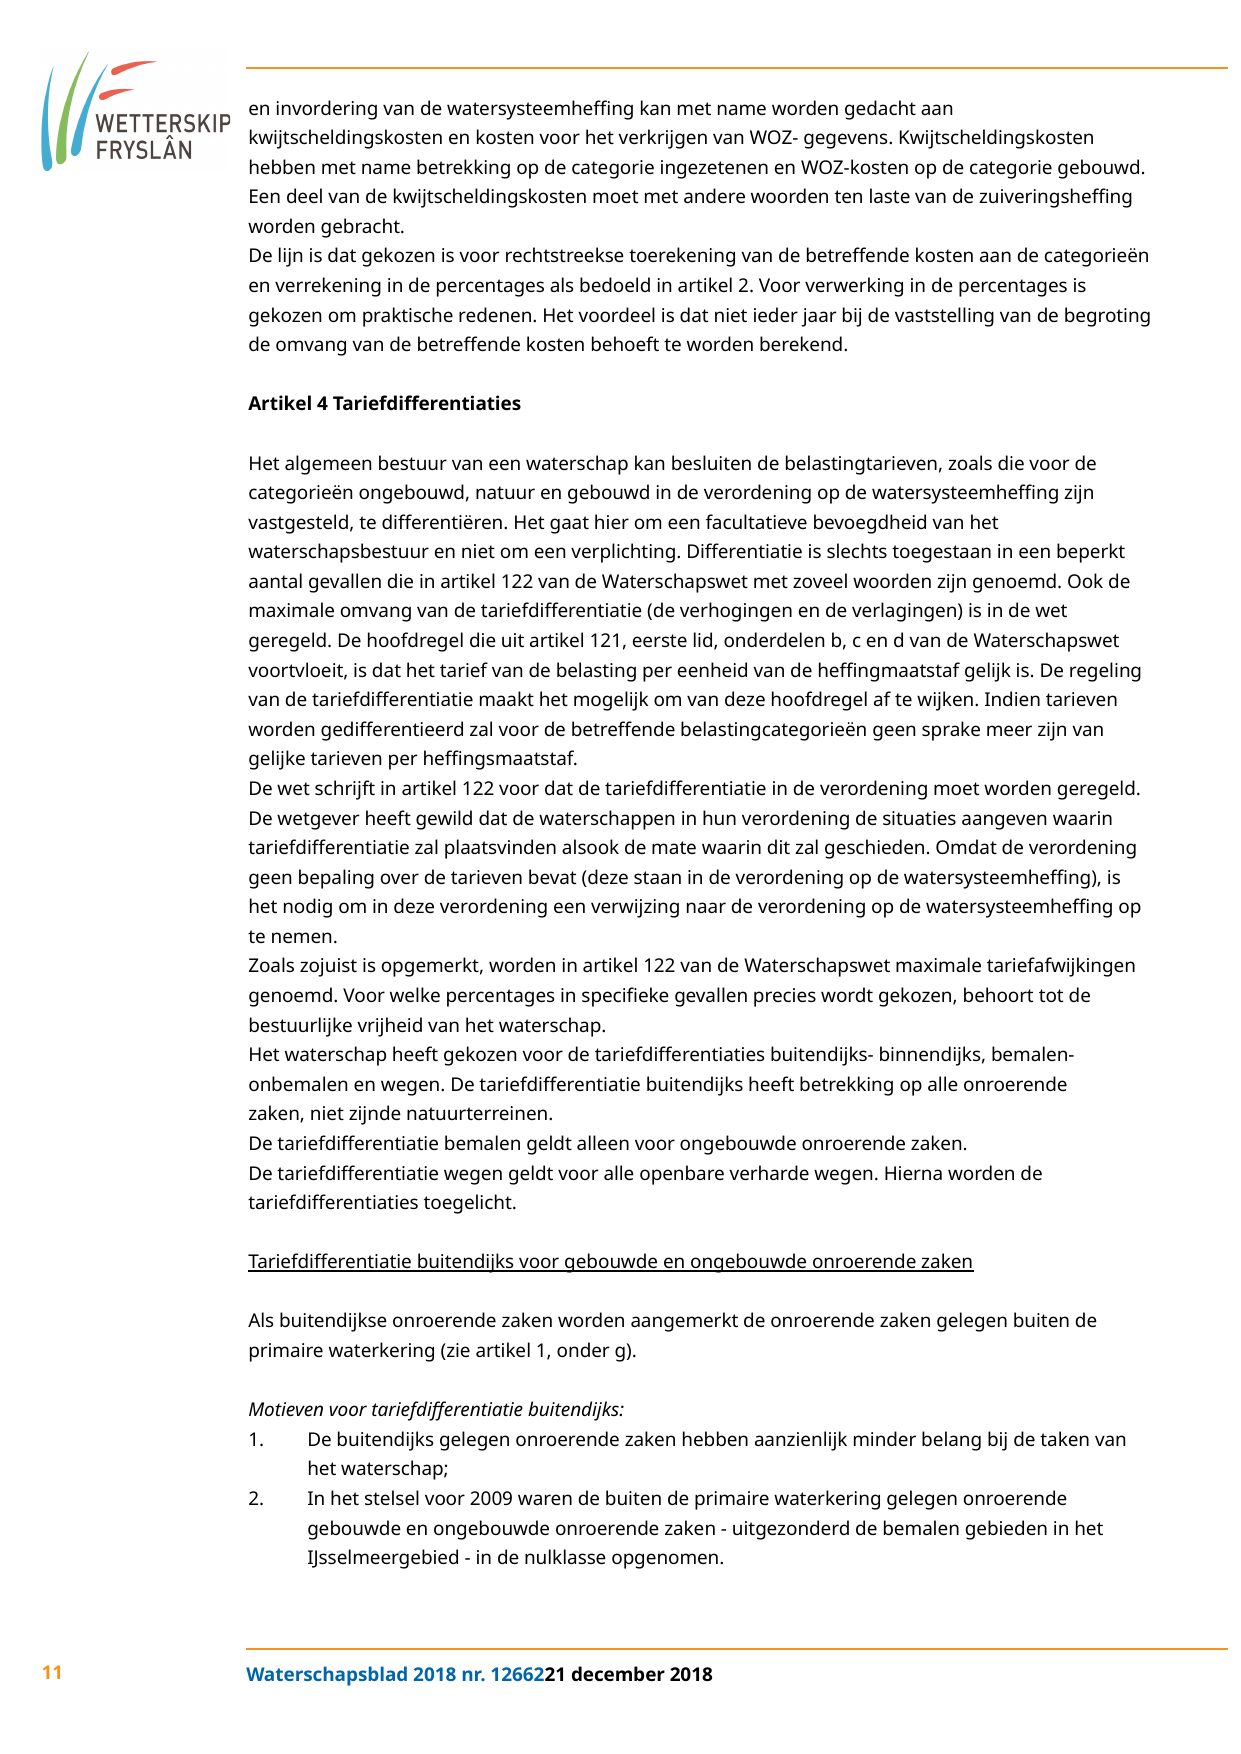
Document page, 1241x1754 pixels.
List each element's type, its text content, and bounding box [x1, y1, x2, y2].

text De tariefdifferentiatie wegen geldt voor alle openbare verharde wegen. Hierna worden de tariefdifferentiaties toegelicht. [248, 1160, 1152, 1215]
text zaken, niet zijnde natuurterreinen. [248, 1101, 1152, 1126]
text Zoals zojuist is opgemerkt, worden in artikel 122 van de Waterschapswet maximale tariefafwijkingen genoemd. Voor welke percentages in specifieke gevallen precies wordt gekozen, behoort tot de bestuurlijke vrijheid van het waterschap. [248, 953, 1152, 1038]
text Motieven voor tariefdifferentiatie buitendijks: [248, 1396, 1152, 1422]
picture [41, 47, 231, 172]
text en invordering van de watersysteemheffing kan met name worden gedacht aan kwijtscheldingskosten en kosten voor het verkrijgen van WOZ- gegevens. Kwijtscheldingskosten hebben met name betrekking op de categorie ingezetenen en WOZ-kosten op de categorie gebouwd. Een deel van de kwijtscheldingskosten moet met andere woorden ten laste van de zuiveringsheffing worden gebracht. [248, 95, 1152, 239]
text Het waterschap heeft gekozen voor de tariefdifferentiaties buitendijks- binnendijks, bemalen- onbemalen en wegen. De tariefdifferentiatie buitendijks heeft betrekking op alle onroerende [248, 1041, 1152, 1097]
text Artikel 4 Tariefdifferentiaties [248, 391, 1152, 416]
text Als buitendijkse onroerende zaken worden aangemerkt de onroerende zaken gelegen buiten de primaire waterkering (zie artikel 1, onder g). [248, 1308, 1152, 1363]
text De lijn is dat gekozen is voor rechtstreekse toerekening van de betreffende kosten aan de categorieën en verrekening in de percentages als bedoeld in artikel 2. Voor verwerking in de percentages is gekozen om praktische redenen. Het voordeel is dat niet ieder jaar bij de vaststelling van de begroting de omvang van de betreffende kosten behoeft te worden berekend. [248, 243, 1152, 357]
list De buitendijks gelegen onroerende zaken hebben aanzienlijk minder belang bij de taken van het waterschap; [248, 1426, 1152, 1481]
list In het stelsel voor 2009 waren de buiten de primaire waterkering gelegen onroerende gebouwde en ongebouwde onroerende zaken - uitgezonderd de bemalen gebieden in het IJsselmeergebied - in de nulklasse opgenomen. [248, 1485, 1152, 1570]
text Tariefdifferentiatie buitendijks voor gebouwde en ongebouwde onroerende zaken [248, 1248, 1152, 1274]
text De wet schrijft in artikel 122 voor dat de tariefdifferentiatie in de verordening moet worden geregeld. De wetgever heeft gewild dat de waterschappen in hun verordening de situaties aangeven waarin tariefdifferentiatie zal plaatsvinden alsook de mate waarin dit zal geschieden. Omdat de verordening geen bepaling over de tarieven bevat (deze staan in de verordening op de watersysteemheffing), is het nodig om in deze verordening een verwijzing naar de verordening op de watersysteemheffing op te nemen. [248, 775, 1152, 949]
text Het algemeen bestuur van een waterschap kan besluiten de belastingtarieven, zoals die voor de categorieën ongebouwd, natuur en gebouwd in de verordening op de watersysteemheffing zijn vastgesteld, te differentiëren. Het gaat hier om een facultatieve bevoegdheid van het waterschapsbestuur en niet om een verplichting. Differentiatie is slechts toegestaan in een beperkt aantal gevallen die in artikel 122 van de Waterschapswet met zoveel woorden zijn genoemd. Ook de maximale omvang van de tariefdifferentiatie (de verhogingen en de verlagingen) is in de wet geregeld. De hoofdregel die uit artikel 121, eerste lid, onderdelen b, c en d van de Waterschapswet voortvloeit, is dat het tarief van de belasting per eenheid van de heffingmaatstaf gelijk is. De regeling van de tariefdifferentiatie maakt het mogelijk om van deze hoofdregel af te wijken. Indien tarieven worden gedifferentieerd zal voor de betreffende belastingcategorieën geen sprake meer zijn van gelijke tarieven per heffingsmaatstaf. [248, 450, 1152, 771]
text De tariefdifferentiatie bemalen geldt alleen voor ongebouwde onroerende zaken. [248, 1130, 1152, 1156]
